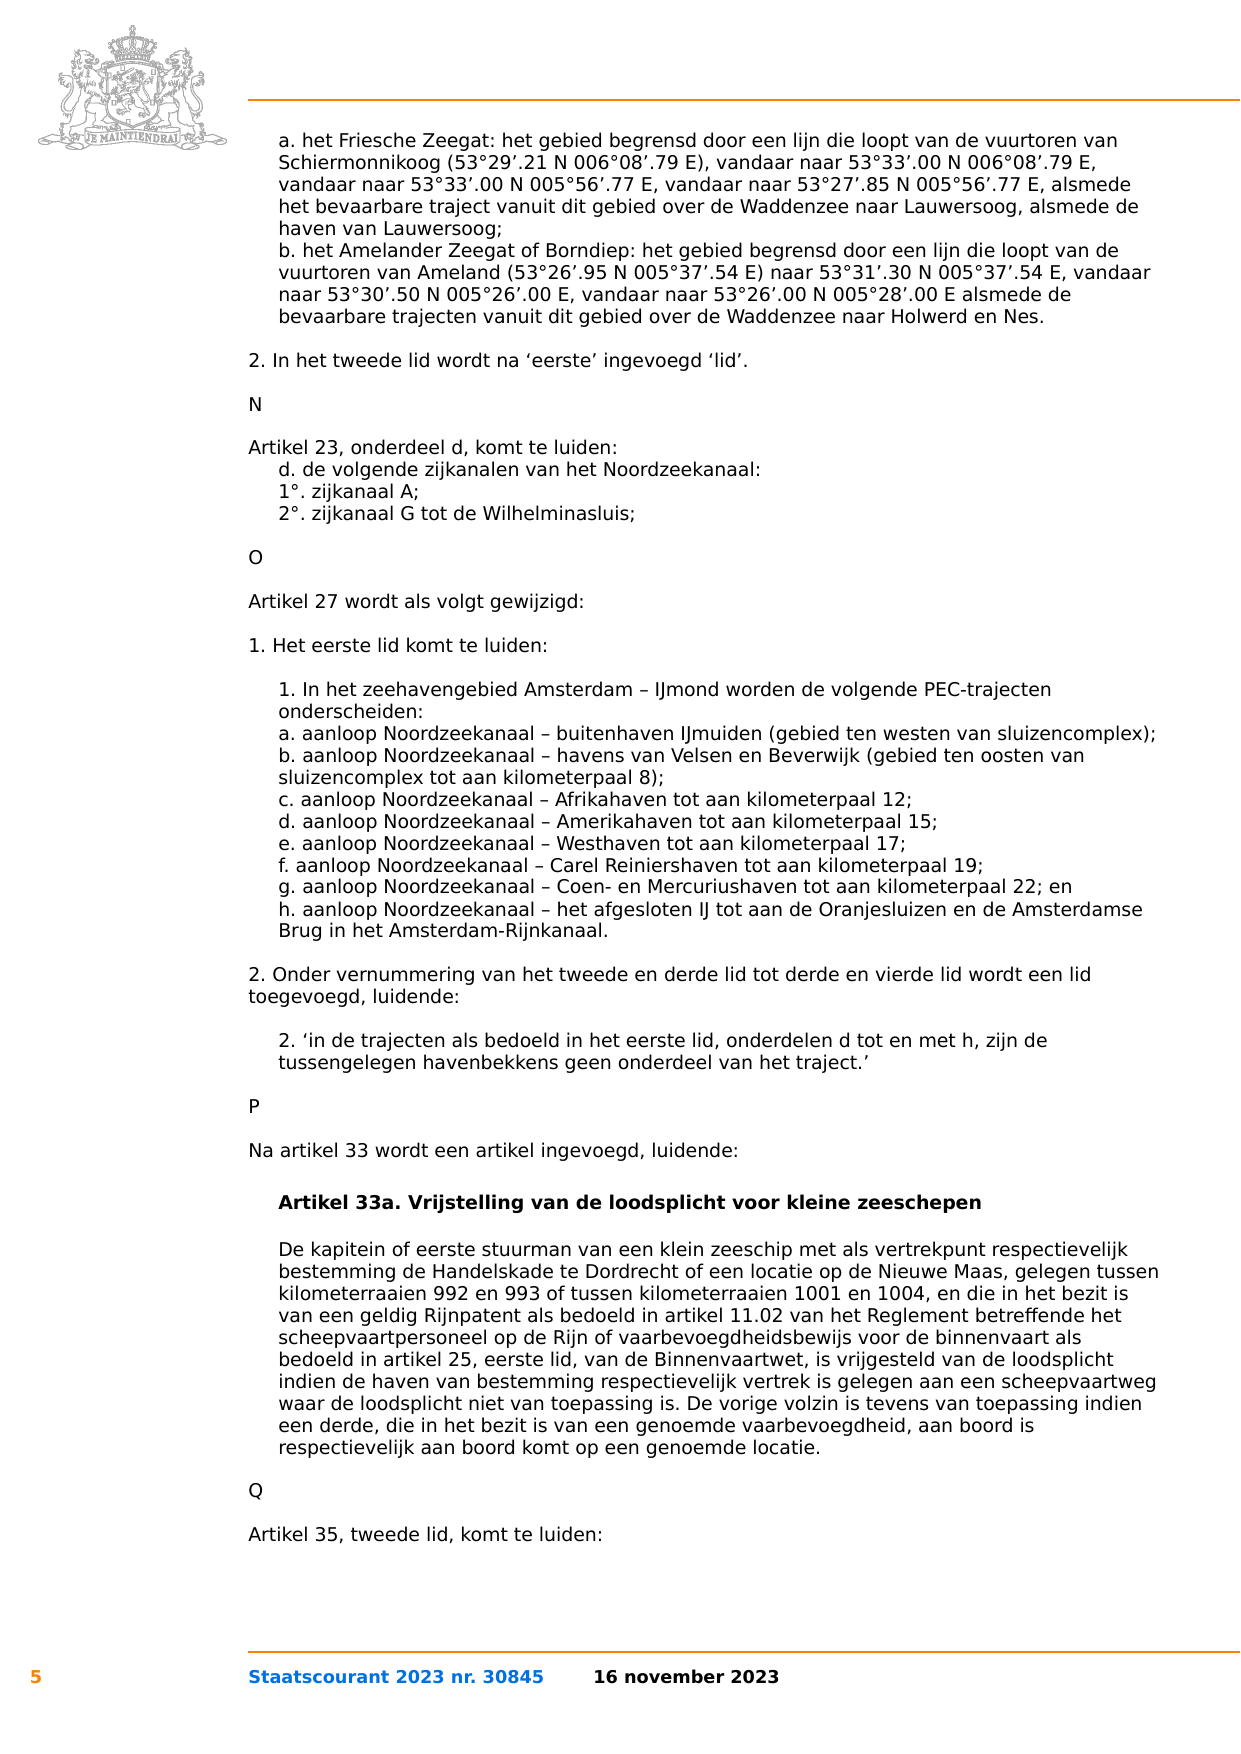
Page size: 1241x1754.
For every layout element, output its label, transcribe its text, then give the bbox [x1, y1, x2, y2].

text 1°. zijkanaal A; [278, 481, 1163, 503]
text Q [248, 1480, 1163, 1502]
text P [248, 1096, 1163, 1118]
text Artikel 23, onderdeel d, komt te luiden: [248, 437, 1163, 459]
text 2°. zijkanaal G tot de Wilhelminasluis; [278, 503, 1163, 525]
text c. aanloop Noordzeekanaal – Afrikahaven tot aan kilometerpaal 12; [278, 788, 1163, 811]
text O [248, 547, 1163, 569]
subtitle Artikel 33a. Vrijstelling van de loodsplicht voor kleine zeeschepen [278, 1192, 1163, 1214]
text d. de volgende zijkanalen van het Noordzeekanaal: [278, 459, 1163, 481]
picture [38, 25, 227, 150]
text 2. In het tweede lid wordt na ‘eerste’ ingevoegd ‘lid’. [248, 349, 1163, 372]
text Artikel 27 wordt als volgt gewijzigd: [248, 591, 1163, 613]
text f. aanloop Noordzeekanaal – Carel Reiniershaven tot aan kilometerpaal 19; [278, 854, 1163, 876]
text Na artikel 33 wordt een artikel ingevoegd, luidende: [248, 1140, 1163, 1162]
text N [248, 393, 1163, 415]
text 1. Het eerste lid komt te luiden: [248, 635, 1163, 657]
text a. het Friesche Zeegat: het gebied begrensd door een lijn die loopt van de vuurtoren van Schiermonnikoog (53°29’.21 N 006°08’.79 E), vandaar naar 53°33’.00 N 006°08’.79 E, vandaar naar 53°33’.00 N 005°56’.77 E, vandaar naar 53°27’.85 N 005°56’.77 E, alsmede het bevaarbare traject vanuit dit gebied over de Waddenzee naar Lauwersoog, alsmede de haven van Lauwersoog; [278, 130, 1163, 240]
text De kapitein of eerste stuurman van een klein zeeschip met als vertrekpunt respectievelijk bestemming de Handelskade te Dordrecht of een locatie op de Nieuwe Maas, gelegen tussen kilometerraaien 992 en 993 of tussen kilometerraaien 1001 en 1004, en die in het bezit is van een geldig Rijnpatent als bedoeld in artikel 11.02 van het Reglement betreffende het scheepvaartpersoneel op de Rijn of vaarbevoegdheidsbewijs voor de binnenvaart als bedoeld in artikel 25, eerste lid, van de Binnenvaartwet, is vrijgesteld van de loodsplicht indien de haven van bestemming respectievelijk vertrek is gelegen aan een scheepvaartweg waar de loodsplicht niet van toepassing is. De vorige volzin is tevens van toepassing indien een derde, die in het bezit is van een genoemde vaarbevoegdheid, aan boord is respectievelijk aan boord komt op een genoemde locatie. [278, 1239, 1163, 1458]
text a. aanloop Noordzeekanaal – buitenhaven IJmuiden (gebied ten westen van sluizencomplex); [278, 723, 1163, 744]
text e. aanloop Noordzeekanaal – Westhaven tot aan kilometerpaal 17; [278, 832, 1163, 854]
text Artikel 35, tweede lid, komt te luiden: [248, 1524, 1163, 1546]
text 2. ‘in de trajecten als bedoeld in het eerste lid, onderdelen d tot en met h, zijn de tussengelegen havenbekkens geen onderdeel van het traject.’ [278, 1030, 1163, 1074]
text h. aanloop Noordzeekanaal – het afgesloten IJ tot aan de Oranjesluizen en de Amsterdamse Brug in het Amsterdam-Rijnkanaal. [278, 898, 1163, 942]
text g. aanloop Noordzeekanaal – Coen- en Mercuriushaven tot aan kilometerpaal 22; en [278, 876, 1163, 898]
text b. aanloop Noordzeekanaal – havens van Velsen en Beverwijk (gebied ten oosten van sluizencomplex tot aan kilometerpaal 8); [278, 744, 1163, 788]
text 1. In het zeehavengebied Amsterdam – IJmond worden de volgende PEC-trajecten onderscheiden: [278, 679, 1163, 723]
text b. het Amelander Zeegat of Borndiep: het gebied begrensd door een lijn die loopt van de vuurtoren van Ameland (53°26’.95 N 005°37’.54 E) naar 53°31’.30 N 005°37’.54 E, vandaar naar 53°30’.50 N 005°26’.00 E, vandaar naar 53°26’.00 N 005°28’.00 E alsmede de bevaarbare trajecten vanuit dit gebied over de Waddenzee naar Holwerd en Nes. [278, 240, 1163, 328]
text 2. Onder vernummering van het tweede en derde lid tot derde en vierde lid wordt een lid toegevoegd, luidende: [248, 964, 1163, 1008]
text d. aanloop Noordzeekanaal – Amerikahaven tot aan kilometerpaal 15; [278, 811, 1163, 832]
